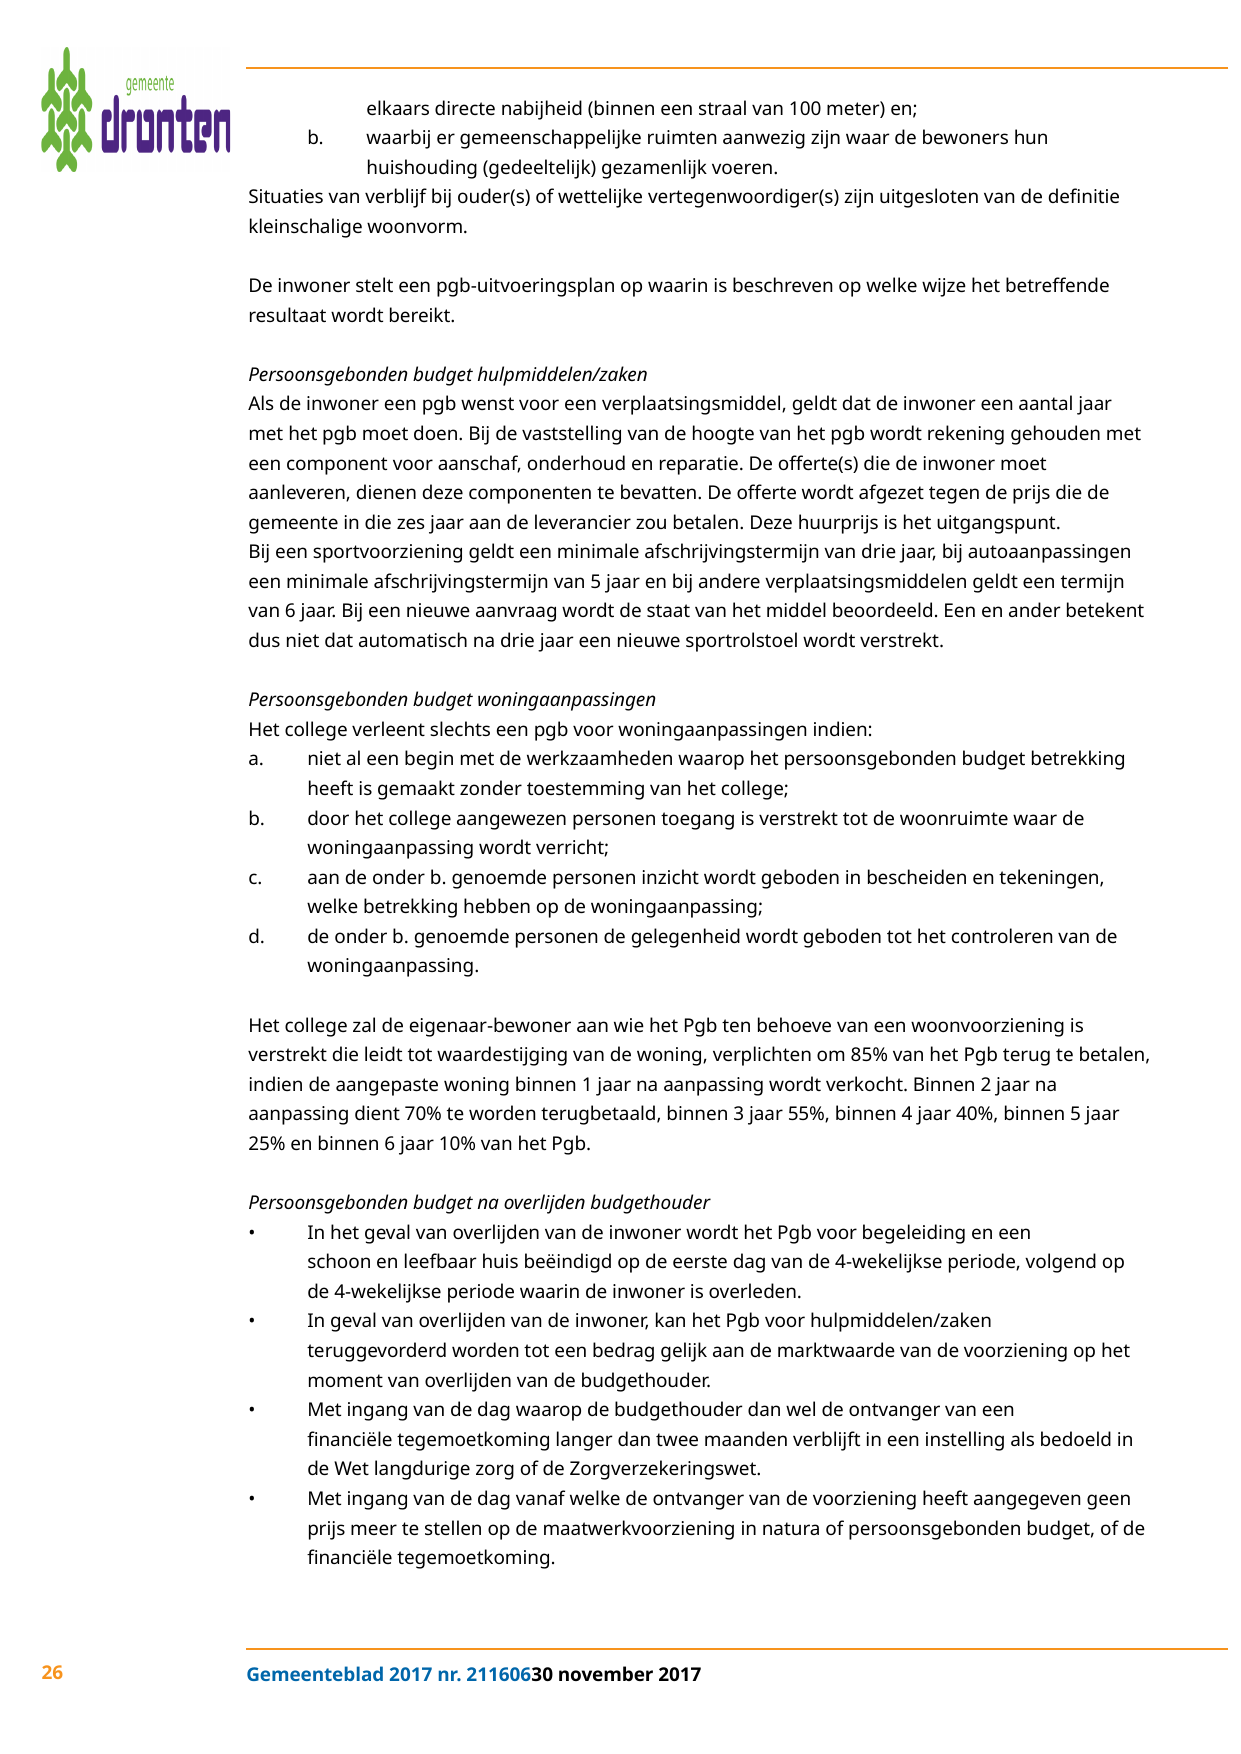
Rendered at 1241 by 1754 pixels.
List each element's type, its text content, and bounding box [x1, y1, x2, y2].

list In het geval van overlijden van de inwoner wordt het Pgb voor begeleiding en een [248, 1219, 1152, 1245]
list door het college aangewezen personen toegang is verstrekt tot de woonruimte waar de woningaanpassing wordt verricht; [248, 805, 1152, 860]
list aan de onder b. genoemde personen inzicht wordt geboden in bescheiden en tekeningen, welke betrekking hebben op de woningaanpassing; [248, 864, 1152, 919]
picture [41, 47, 231, 172]
text Persoonsgebonden budget na overlijden budgethouder [248, 1189, 1152, 1215]
list de onder b. genoemde personen de gelegenheid wordt geboden tot het controleren van de woningaanpassing. [248, 923, 1152, 978]
list Met ingang van de dag vanaf welke de ontvanger van de voorziening heeft aangegeven geen prijs meer te stellen op de maatwerkvoorziening in natura of persoonsgebonden budget, of de financiële tegemoetkoming. [248, 1485, 1152, 1570]
text Het college zal de eigenaar-bewoner aan wie het Pgb ten behoeve van een woonvoorziening is verstrekt die leidt tot waardestijging van de woning, verplichten om 85% van het Pgb terug te betalen, indien de aangepaste woning binnen 1 jaar na aanpassing wordt verkocht. Binnen 2 jaar na aanpassing dient 70% te worden terugbetaald, binnen 3 jaar 55%, binnen 4 jaar 40%, binnen 5 jaar 25% en binnen 6 jaar 10% van het Pgb. [248, 1012, 1152, 1156]
list Met ingang van de dag waarop de budgethouder dan wel de ontvanger van een [248, 1396, 1152, 1422]
list financiële tegemoetkoming langer dan twee maanden verblijft in een instelling als bedoeld in de Wet langdurige zorg of de Zorgverzekeringswet. [248, 1426, 1152, 1481]
list In geval van overlijden van de inwoner, kan het Pgb voor hulpmiddelen/zaken [248, 1308, 1152, 1333]
text Persoonsgebonden budget hulpmiddelen/zaken [248, 361, 1152, 387]
list schoon en leefbaar huis beëindigd op de eerste dag van de 4-wekelijkse periode, volgend op de 4-wekelijkse periode waarin de inwoner is overleden. [248, 1248, 1152, 1304]
list waarbij er gemeenschappelijke ruimten aanwezig zijn waar de bewoners hun huishouding (gedeeltelijk) gezamenlijk voeren. [307, 124, 1152, 180]
list teruggevorderd worden tot een bedrag gelijk aan de marktwaarde van de voorziening op het moment van overlijden van de budgethouder. [248, 1337, 1152, 1393]
text Als de inwoner een pgb wenst voor een verplaatsingsmiddel, geldt dat de inwoner een aantal jaar met het pgb moet doen. Bij de vaststelling van de hoogte van het pgb wordt rekening gehouden met een component voor aanschaf, onderhoud en reparatie. De offerte(s) die de inwoner moet aanleveren, dienen deze componenten te bevatten. De offerte wordt afgezet tegen de prijs die de gemeente in die zes jaar aan de leverancier zou betalen. Deze huurprijs is het uitgangspunt. [248, 391, 1152, 535]
text Het college verleent slechts een pgb voor woningaanpassingen indien: [248, 716, 1152, 742]
list elkaars directe nabijheid (binnen een straal van 100 meter) en; [307, 95, 1152, 121]
text Persoonsgebonden budget woningaanpassingen [248, 686, 1152, 712]
list niet al een begin met de werkzaamheden waarop het persoonsgebonden budget betrekking heeft is gemaakt zonder toestemming van het college; [248, 746, 1152, 801]
text De inwoner stelt een pgb-uitvoeringsplan op waarin is beschreven op welke wijze het betreffende resultaat wordt bereikt. [248, 272, 1152, 328]
text Situaties van verblijf bij ouder(s) of wettelijke vertegenwoordiger(s) zijn uitgesloten van de definitie kleinschalige woonvorm. [248, 183, 1152, 239]
text Bij een sportvoorziening geldt een minimale afschrijvingstermijn van drie jaar, bij autoaanpassingen een minimale afschrijvingstermijn van 5 jaar en bij andere verplaatsingsmiddelen geldt een termijn van 6 jaar. Bij een nieuwe aanvraag wordt de staat van het middel beoordeeld. Een en ander betekent dus niet dat automatisch na drie jaar een nieuwe sportrolstoel wordt verstrekt. [248, 538, 1152, 653]
